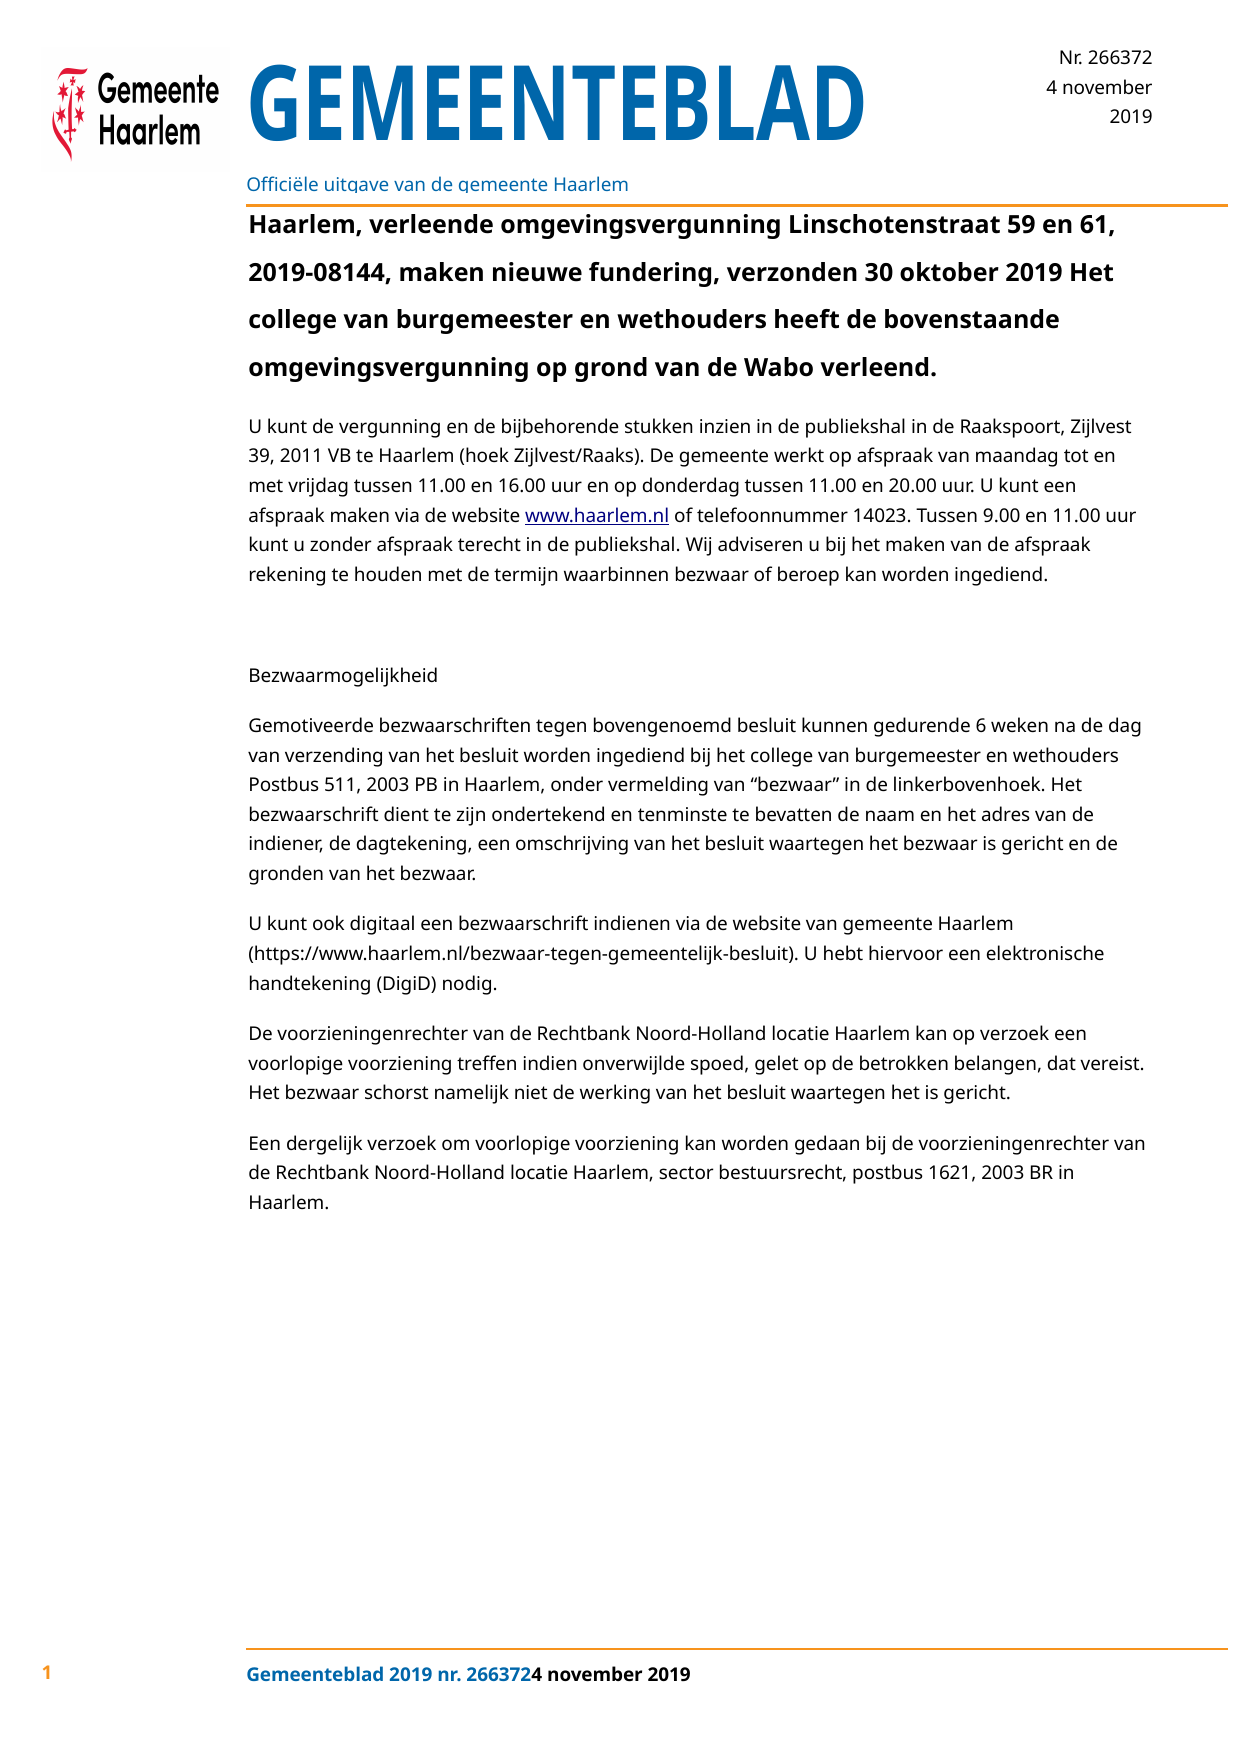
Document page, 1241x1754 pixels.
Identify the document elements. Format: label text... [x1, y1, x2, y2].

text U kunt ook digitaal een bezwaarschrift indienen via de website van gemeente Haarlem (https://www.haarlem.nl/bezwaar-tegen-gemeentelijk-besluit). U hebt hiervoor een elektronische handtekening (DigiD) nodig. [248, 911, 1152, 996]
text Haarlem, verleende omgevingsvergunning Linschotenstraat 59 en 61, 2019-08144, maken nieuwe fundering, verzonden 30 oktober 2019 Het college van burgemeester en wethouders heeft de bovenstaande omgevingsvergunning op grond van de Wabo verleend. [248, 207, 1152, 384]
text De voorzieningenrechter van de Rechtbank Noord-Holland locatie Haarlem kan op verzoek een voorlopige voorziening treffen indien onverwijlde spoed, gelet op de betrokken belangen, dat vereist. Het bezwaar schorst namelijk niet de werking van het besluit waartegen het is gericht. [248, 1020, 1152, 1105]
text Een dergelijk verzoek om voorlopige voorziening kan worden gedaan bij de voorzieningenrechter van de Rechtbank Noord-Holland locatie Haarlem, sector bestuursrecht, postbus 1621, 2003 BR in Haarlem. [248, 1130, 1152, 1215]
text U kunt de vergunning en de bijbehorende stukken inzien in de publiekshal in de Raakspoort, Zijlvest 39, 2011 VB te Haarlem (hoek Zijlvest/Raaks). De gemeente werkt op afspraak van maandag tot en met vrijdag tussen 11.00 en 16.00 uur en op donderdag tussen 11.00 en 20.00 uur. U kunt een afspraak maken via de website www.haarlem.nl of telefoonnummer 14023. Tussen 9.00 en 11.00 uur kunt u zonder afspraak terecht in de publiekshal. Wij adviseren u bij het maken van de afspraak rekening te houden met de termijn waarbinnen bezwaar of beroep kan worden ingediend. [248, 413, 1152, 587]
text Bezwaarmogelijkheid [248, 662, 1152, 688]
text Gemotiveerde bezwaarschriften tegen bovengenoemd besluit kunnen gedurende 6 weken na de dag van verzending van het besluit worden ingediend bij het college van burgemeester en wethouders Postbus 511, 2003 PB in Haarlem, onder vermelding van “bezwaar” in de linkerbovenhoek. Het bezwaarschrift dient te zijn ondertekend en tenminste te bevatten de naam en het adres van de indiener, de dagtekening, een omschrijving van het besluit waartegen het bezwaar is gericht en de gronden van het bezwaar. [248, 712, 1152, 886]
picture [41, 47, 231, 172]
